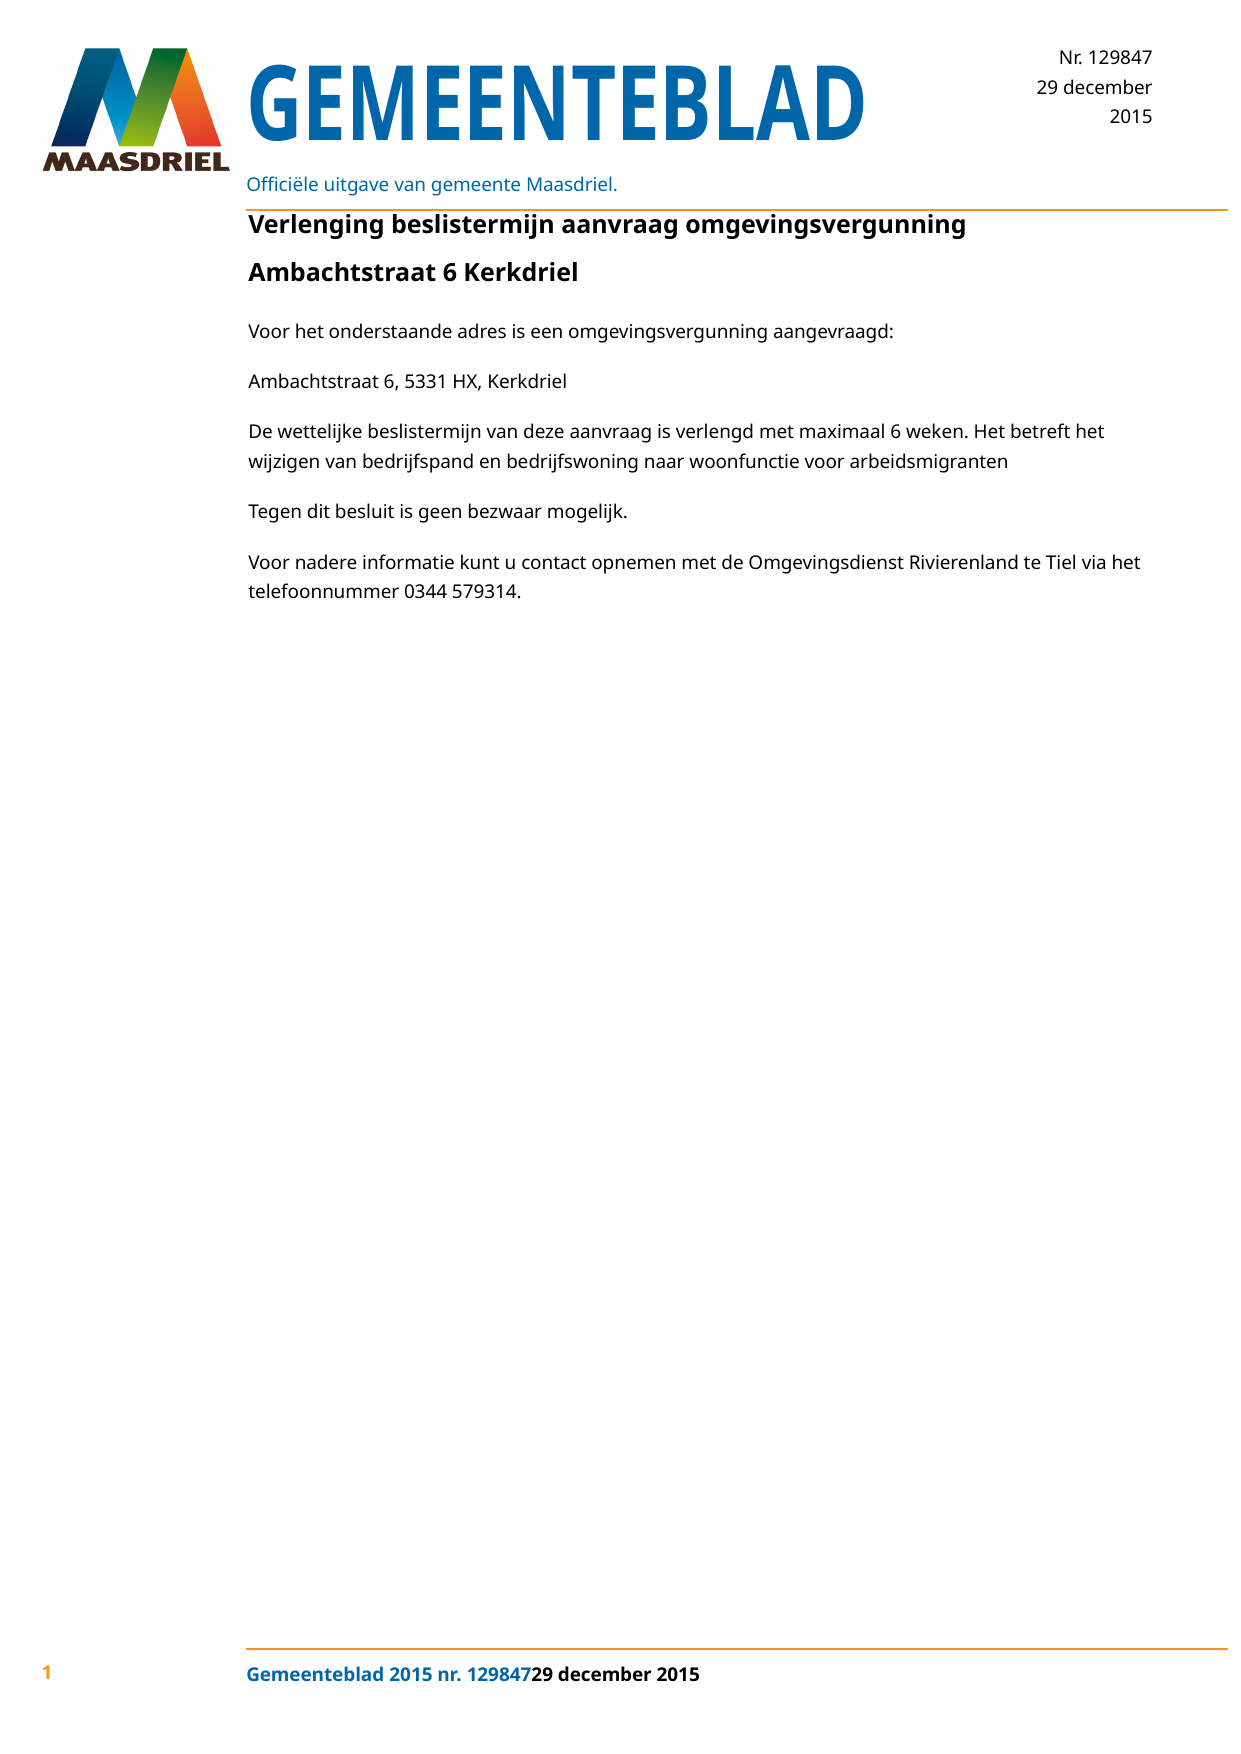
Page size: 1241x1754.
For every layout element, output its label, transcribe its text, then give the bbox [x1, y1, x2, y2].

text Ambachtstraat 6, 5331 HX, Kerkdriel [248, 368, 1152, 394]
text Verlenging beslistermijn aanvraag omgevingsvergunning Ambachtstraat 6 Kerkdriel [248, 211, 1152, 288]
picture [41, 47, 231, 172]
text Voor nadere informatie kunt u contact opnemen met de Omgevingsdienst Rivierenland te Tiel via het telefoonnummer 0344 579314. [248, 549, 1152, 604]
text Voor het onderstaande adres is een omgevingsvergunning aangevraagd: [248, 318, 1152, 344]
text Tegen dit besluit is geen bezwaar mogelijk. [248, 499, 1152, 524]
text De wettelijke beslistermijn van deze aanvraag is verlengd met maximaal 6 weken. Het betreft het wijzigen van bedrijfspand en bedrijfswoning naar woonfunctie voor arbeidsmigranten [248, 419, 1152, 474]
